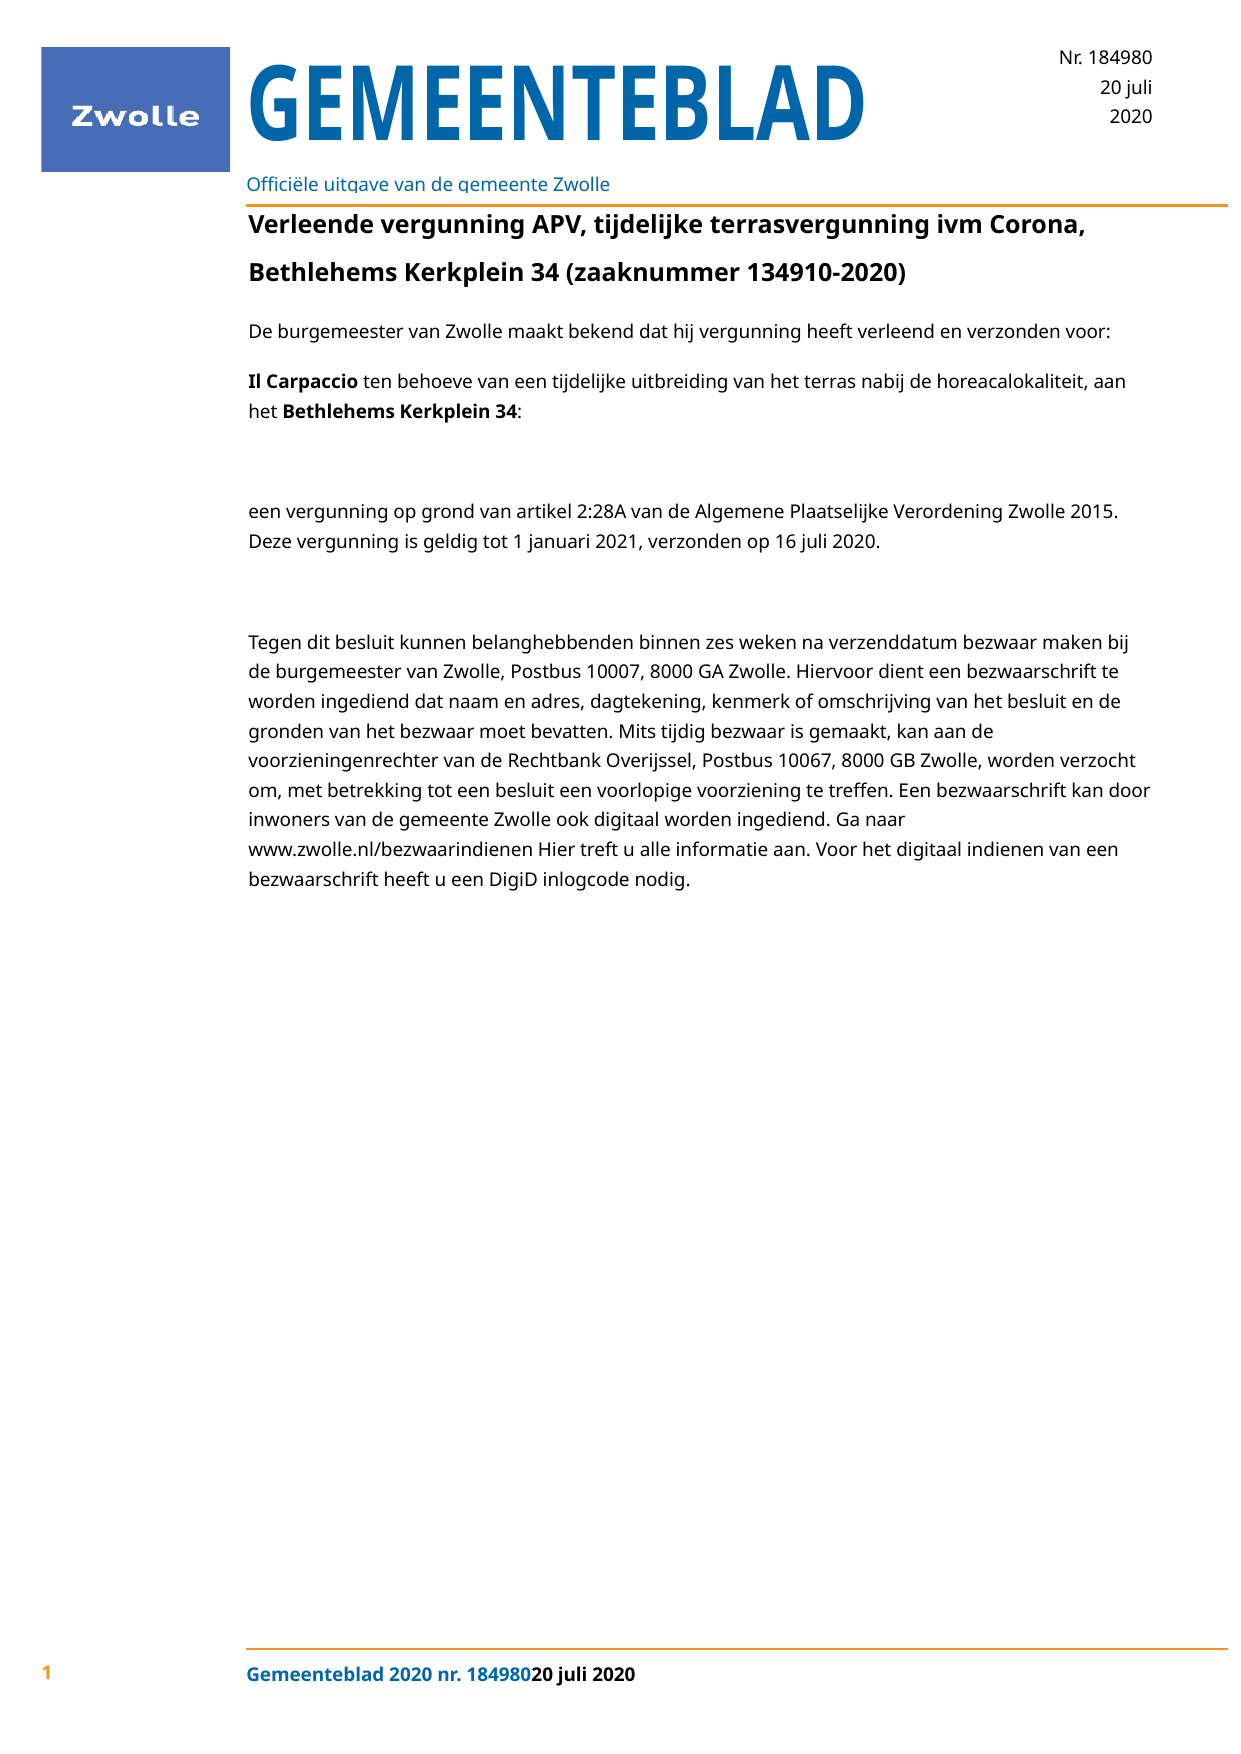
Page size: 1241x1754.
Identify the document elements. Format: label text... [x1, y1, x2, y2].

text Tegen dit besluit kunnen belanghebbenden binnen zes weken na verzenddatum bezwaar maken bij de burgemeester van Zwolle, Postbus 10007, 8000 GA Zwolle. Hiervoor dient een bezwaarschrift te worden ingediend dat naam en adres, dagtekening, kenmerk of omschrijving van het besluit en de gronden van het bezwaar moet bevatten. Mits tijdig bezwaar is gemaakt, kan aan de voorzieningenrechter van de Rechtbank Overijssel, Postbus 10067, 8000 GB Zwolle, worden verzocht om, met betrekking tot een besluit een voorlopige voorziening te treffen. Een bezwaarschrift kan door inwoners van de gemeente Zwolle ook digitaal worden ingediend. Ga naar www.zwolle.nl/bezwaarindienen Hier treft u alle informatie aan. Voor het digitaal indienen van een bezwaarschrift heeft u een DigiD inlogcode nodig. [248, 629, 1152, 892]
picture [41, 47, 231, 172]
text Verleende vergunning APV, tijdelijke terrasvergunning ivm Corona, Bethlehems Kerkplein 34 (zaaknummer 134910-2020) [248, 207, 1152, 288]
text Il Carpaccio ten behoeve van een tijdelijke uitbreiding van het terras nabij de horeacalokaliteit, aan het Bethlehems Kerkplein 34: [248, 368, 1152, 424]
text De burgemeester van Zwolle maakt bekend dat hij vergunning heeft verleend en verzonden voor: [248, 318, 1152, 344]
text een vergunning op grond van artikel 2:28A van de Algemene Plaatselijke Verordening Zwolle 2015. Deze vergunning is geldig tot 1 januari 2021, verzonden op 16 juli 2020. [248, 499, 1152, 554]
